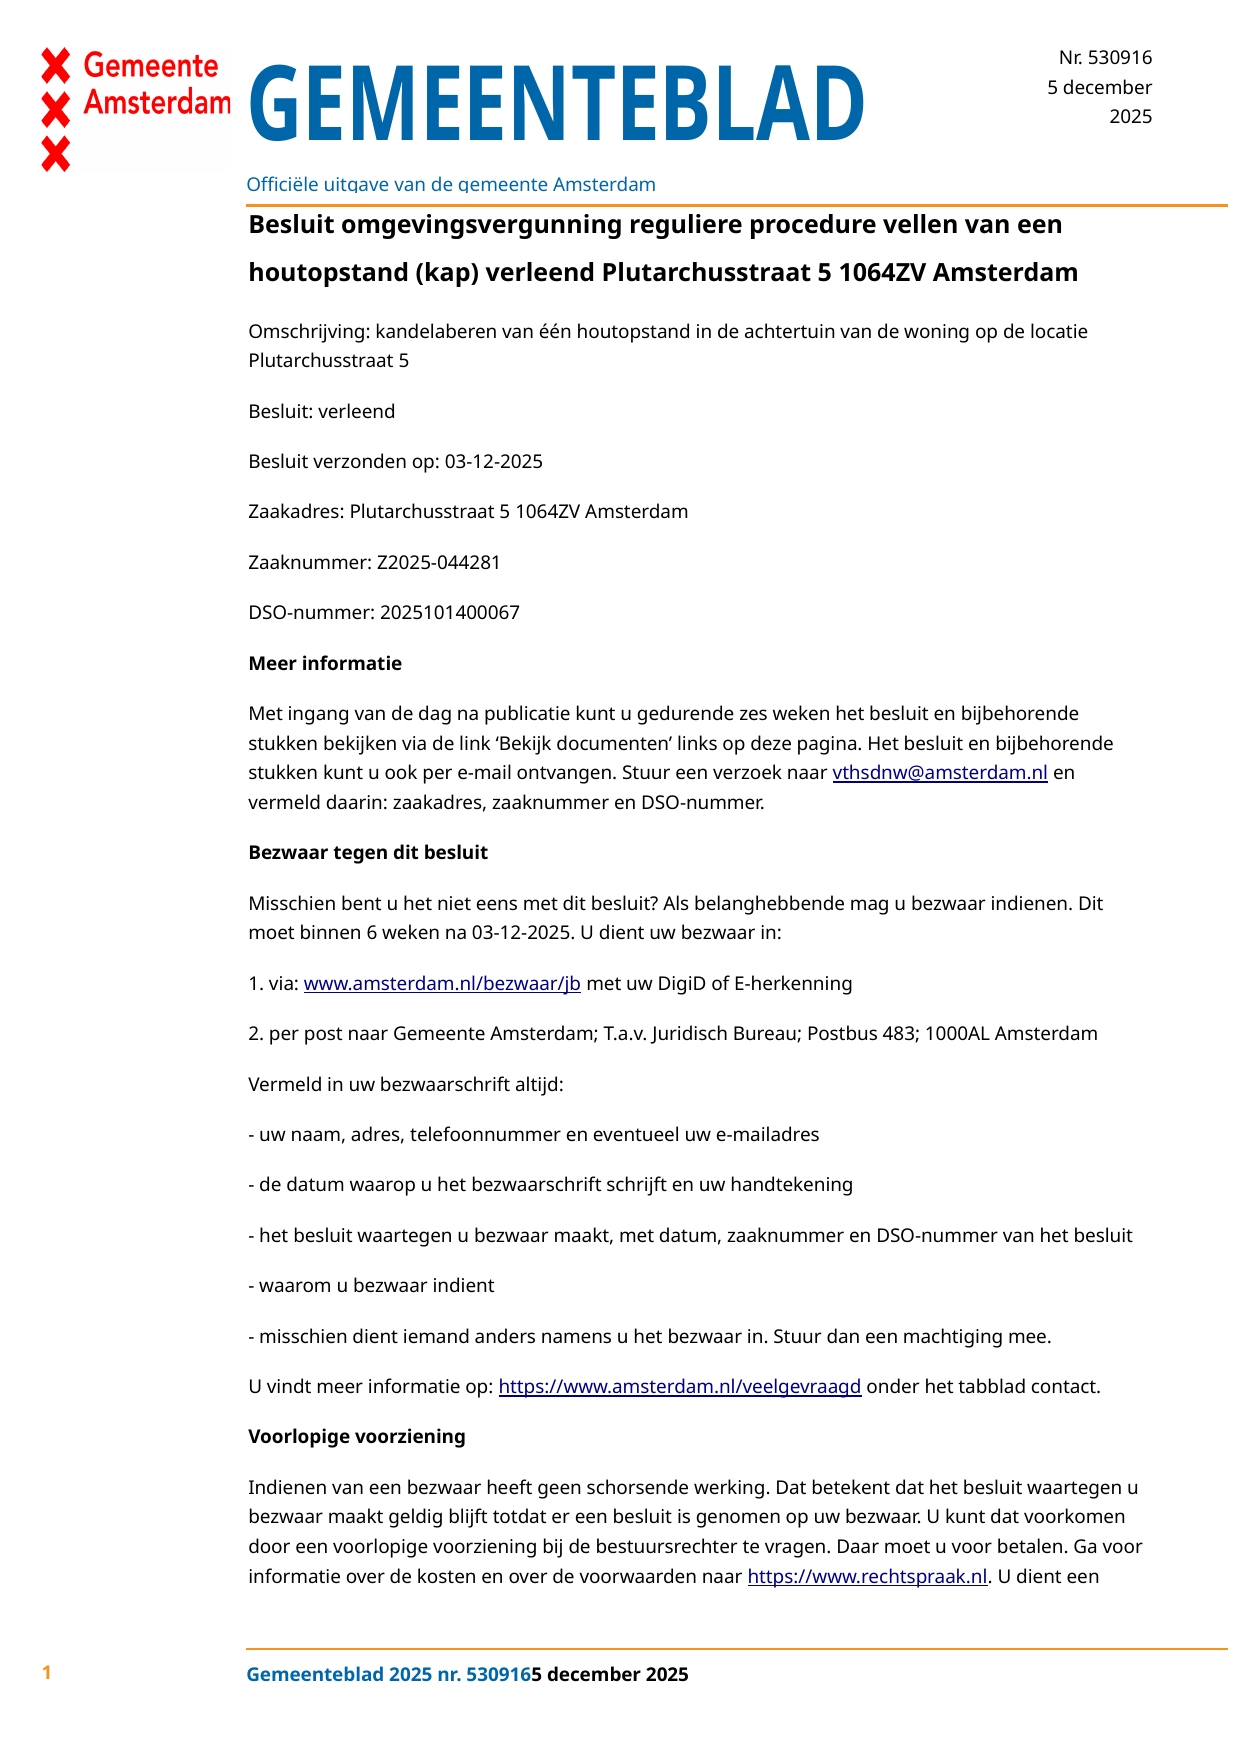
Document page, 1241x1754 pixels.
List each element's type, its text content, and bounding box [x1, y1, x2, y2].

text Besluit verzonden op: 03-12-2025 [248, 448, 1152, 474]
text Bezwaar tegen dit besluit [248, 839, 1152, 865]
text - waarom u bezwaar indient [248, 1272, 1152, 1298]
text - uw naam, adres, telefoonnummer en eventueel uw e-mailadres [248, 1121, 1152, 1147]
text Besluit: verleend [248, 398, 1152, 424]
text DSO-nummer: 2025101400067 [248, 599, 1152, 625]
text U vindt meer informatie op: https://www.amsterdam.nl/veelgevraagd onder het tabblad contact. [248, 1373, 1152, 1399]
picture [41, 47, 231, 172]
text - de datum waarop u het bezwaarschrift schrijft en uw handtekening [248, 1172, 1152, 1197]
text - het besluit waartegen u bezwaar maakt, met datum, zaaknummer en DSO-nummer van het besluit [248, 1222, 1152, 1248]
text Voorlopige voorziening [248, 1424, 1152, 1449]
text - misschien dient iemand anders namens u het bezwaar in. Stuur dan een machtiging mee. [248, 1323, 1152, 1349]
text Omschrijving: kandelaberen van één houtopstand in de achtertuin van de woning op de locatie Plutarchusstraat 5 [248, 318, 1152, 373]
text Vermeld in uw bezwaarschrift altijd: [248, 1071, 1152, 1097]
text Besluit omgevingsvergunning reguliere procedure vellen van een houtopstand (kap) verleend Plutarchusstraat 5 1064ZV Amsterdam [248, 207, 1152, 288]
text 2. per post naar Gemeente Amsterdam; T.a.v. Juridisch Bureau; Postbus 483; 1000AL Amsterdam [248, 1020, 1152, 1046]
text 1. via: www.amsterdam.nl/bezwaar/jb met uw DigiD of E-herkenning [248, 970, 1152, 996]
text Zaaknummer: Z2025-044281 [248, 549, 1152, 575]
text Indienen van een bezwaar heeft geen schorsende werking. Dat betekent dat het besluit waartegen u bezwaar maakt geldig blijft totdat er een besluit is genomen op uw bezwaar. U kunt dat voorkomen door een voorlopige voorziening bij de bestuursrechter te vragen. Daar moet u voor betalen. Ga voor informatie over de kosten en over de voorwaarden naar https://www.rechtspraak.nl. U dient een [248, 1474, 1152, 1589]
text Meer informatie [248, 650, 1152, 676]
text Met ingang van de dag na publicatie kunt u gedurende zes weken het besluit en bijbehorende stukken bekijken via de link ‘Bekijk documenten’ links op deze pagina. Het besluit en bijbehorende stukken kunt u ook per e-mail ontvangen. Stuur een verzoek naar vthsdnw@amsterdam.nl en vermeld daarin: zaakadres, zaaknummer en DSO-nummer. [248, 700, 1152, 815]
text Zaakadres: Plutarchusstraat 5 1064ZV Amsterdam [248, 499, 1152, 524]
text Misschien bent u het niet eens met dit besluit? Als belanghebbende mag u bezwaar indienen. Dit moet binnen 6 weken na 03-12-2025. U dient uw bezwaar in: [248, 890, 1152, 945]
